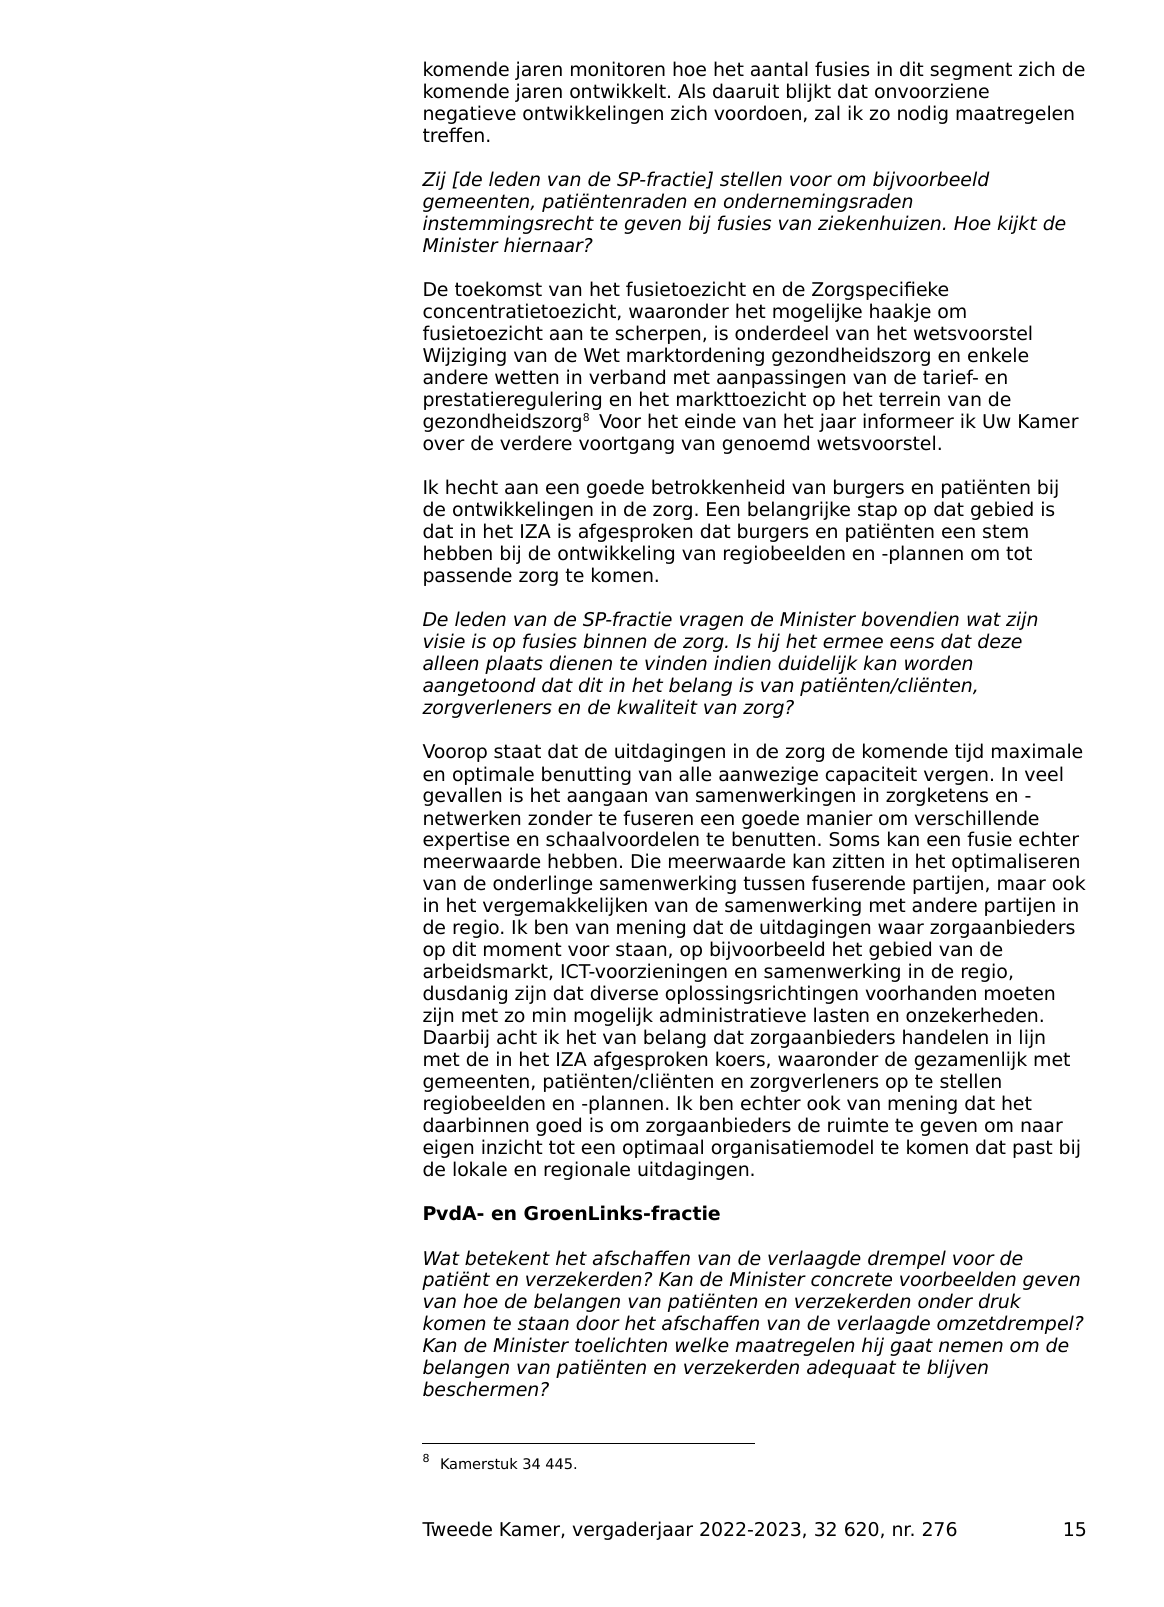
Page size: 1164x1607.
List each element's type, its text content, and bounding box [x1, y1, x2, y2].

text Voorop staat dat de uitdagingen in de zorg de komende tijd maximale en optimale benutting van alle aanwezige capaciteit vergen. In veel gevallen is het aangaan van samenwerkingen in zorgketens en -netwerken zonder te fuseren een goede manier om verschillende expertise en schaalvoordelen te benutten. Soms kan een fusie echter meerwaarde hebben. Die meerwaarde kan zitten in het optimaliseren van de onderlinge samenwerking tussen fuserende partijen, maar ook in het vergemakkelijken van de samenwerking met andere partijen in de regio. Ik ben van mening dat de uitdagingen waar zorgaanbieders op dit moment voor staan, op bijvoorbeeld het gebied van de arbeidsmarkt, ICT-voorzieningen en samenwerking in de regio, dusdanig zijn dat diverse oplossingsrichtingen voorhanden moeten zijn met zo min mogelijk administratieve lasten en onzekerheden. Daarbij acht ik het van belang dat zorgaanbieders handelen in lijn met de in het IZA afgesproken koers, waaronder de gezamenlijk met gemeenten, patiënten/cliënten en zorgverleners op te stellen regiobeelden en -plannen. Ik ben echter ook van mening dat het daarbinnen goed is om zorgaanbieders de ruimte te geven om naar eigen inzicht tot een optimaal organisatiemodel te komen dat past bij de lokale en regionale uitdagingen. [422, 741, 1087, 1181]
text Kamerstuk 34 445. [422, 1452, 1087, 1474]
text Wat betekent het afschaffen van de verlaagde drempel voor de patiënt en verzekerden? Kan de Minister concrete voorbeelden geven van hoe de belangen van patiënten en verzekerden onder druk komen te staan door het afschaffen van de verlaagde omzetdrempel? Kan de Minister toelichten welke maatregelen hij gaat nemen om de belangen van patiënten en verzekerden adequaat te blijven beschermen? [422, 1247, 1087, 1401]
text De leden van de SP-fractie vragen de Minister bovendien wat zijn visie is op fusies binnen de zorg. Is hij het ermee eens dat deze alleen plaats dienen te vinden indien duidelijk kan worden aangetoond dat dit in het belang is van patiënten/cliënten, zorgverleners en de kwaliteit van zorg? [422, 609, 1087, 719]
text Zij [de leden van de SP-fractie] stellen voor om bijvoorbeeld gemeenten, patiëntenraden en ondernemingsraden instemmingsrecht te geven bij fusies van ziekenhuizen. Hoe kijkt de Minister hiernaar? [422, 169, 1087, 257]
text Ik hecht aan een goede betrokkenheid van burgers en patiënten bij de ontwikkelingen in de zorg. Een belangrijke stap op dat gebied is dat in het IZA is afgesproken dat burgers en patiënten een stem hebben bij de ontwikkeling van regiobeelden en -plannen om tot passende zorg te komen. [422, 477, 1087, 587]
subtitle PvdA- en GroenLinks-fractie [422, 1203, 1087, 1225]
text komende jaren monitoren hoe het aantal fusies in dit segment zich de komende jaren ontwikkelt. Als daaruit blijkt dat onvoorziene negatieve ontwikkelingen zich voordoen, zal ik zo nodig maatregelen treffen. [422, 59, 1087, 147]
text De toekomst van het fusietoezicht en de Zorgspecifieke concentratietoezicht, waaronder het mogelijke haakje om fusietoezicht aan te scherpen, is onderdeel van het wetsvoorstel Wijziging van de Wet marktordening gezondheidszorg en enkele andere wetten in verband met aanpassingen van de tarief- en prestatieregulering en het markttoezicht op het terrein van de gezondheidszorg Voor het einde van het jaar informeer ik Uw Kamer over de verdere voortgang van genoemd wetsvoorstel. [422, 279, 1087, 455]
